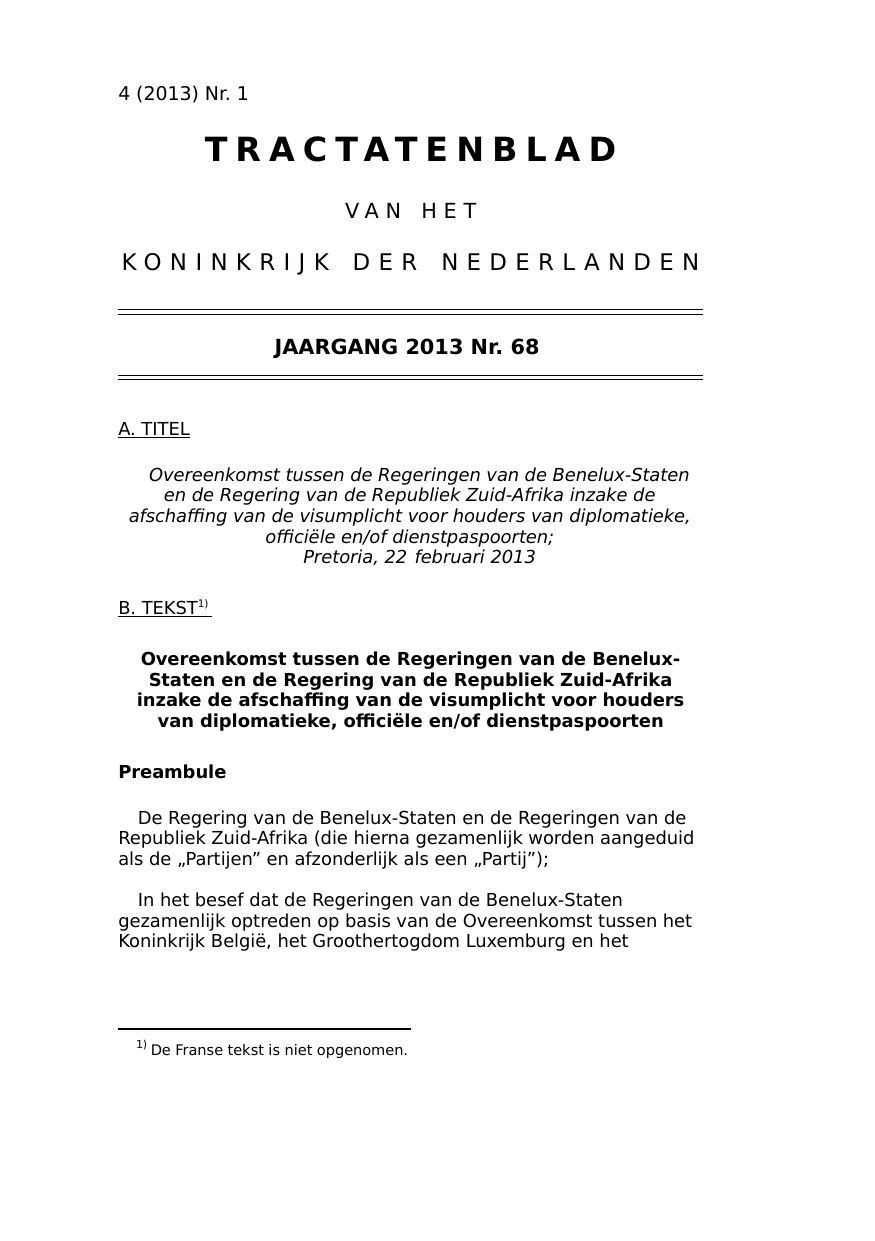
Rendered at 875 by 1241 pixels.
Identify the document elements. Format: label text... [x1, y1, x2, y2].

text Pretoria, 22 februari 2013 [118, 547, 703, 568]
text 4 (2013) Nr. 1 [118, 83, 703, 105]
text KONINKRIJK DER NEDERLANDEN [118, 249, 703, 276]
text Overeenkomst tussen de Regeringen van de Benelux-Staten en de Regering van de Republiek Zuid-Afrika inzake de afschaffing van de visumplicht voor houders van diplomatieke, officiële en/of dienstpaspoorten; [118, 464, 703, 547]
text TRACTATENBLAD [118, 130, 703, 169]
text De Franse tekst is niet opgenomen. [118, 1038, 703, 1060]
text In het besef dat de Regeringen van de Benelux-Staten gezamenlijk optreden op basis van de Overeenkomst tussen het Koninkrijk België, het Groothertogdom Luxemburg en het [118, 890, 703, 952]
text VAN HET [118, 199, 703, 223]
subtitle Overeenkomst tussen de Regeringen van de Benelux-Staten en de Regering van de Republiek Zuid-Afrika inzake de afschaffing van de visumplicht voor houders van diplomatieke, officiële en/of dienstpaspoorten [118, 649, 703, 732]
subtitle Preambule [118, 762, 703, 782]
subtitle B. TEKST [118, 598, 703, 619]
text De Regering van de Benelux-Staten en de Regeringen van de Republiek Zuid-Afrika (die hierna gezamenlijk worden aangeduid als de „Partijen” en afzonderlijk als een „Partij”); [118, 807, 703, 870]
subtitle A. TITEL [118, 419, 703, 439]
text JAARGANG 2013 Nr. 68 [118, 335, 703, 359]
